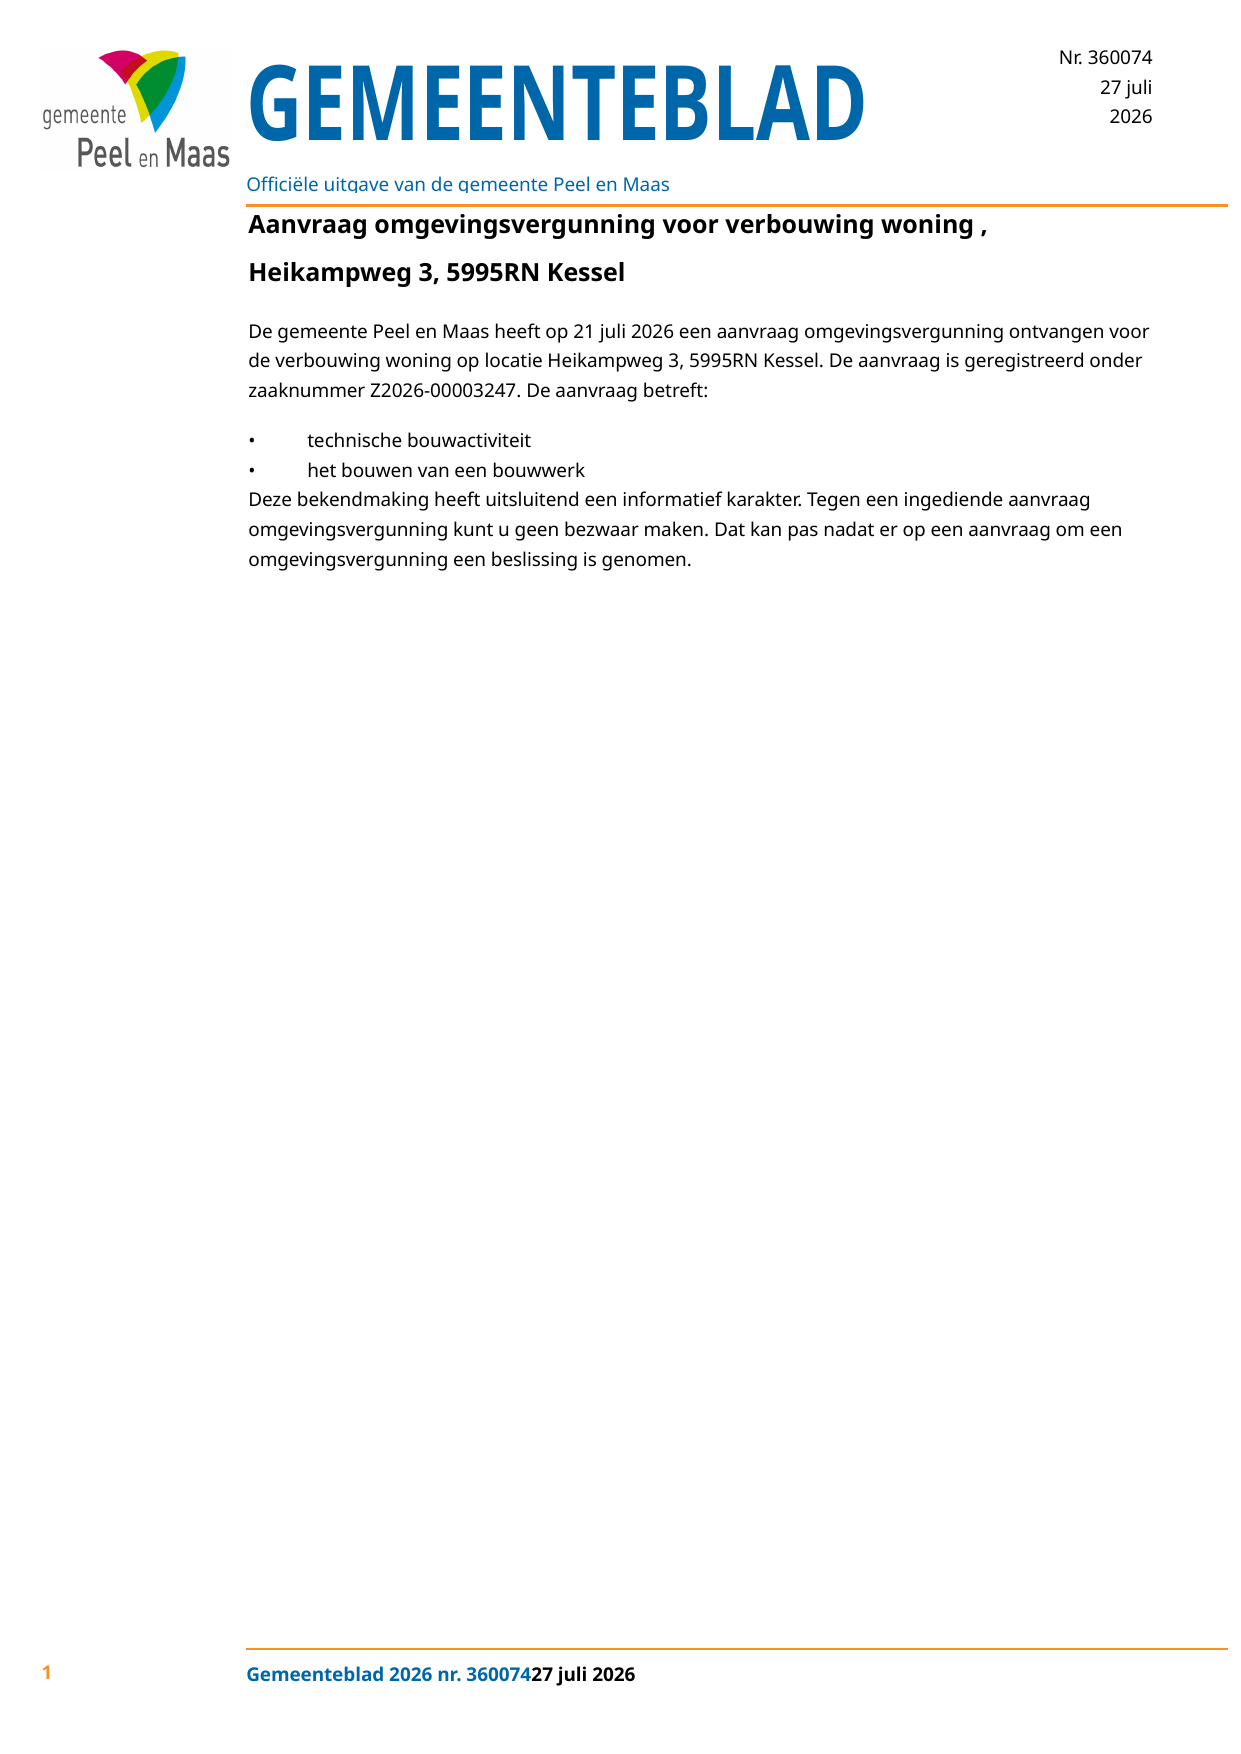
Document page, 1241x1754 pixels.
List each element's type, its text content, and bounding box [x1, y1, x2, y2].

list het bouwen van een bouwwerk [248, 457, 1152, 483]
text De gemeente Peel en Maas heeft op 21 juli 2026 een aanvraag omgevingsvergunning ontvangen voor de verbouwing woning op locatie Heikampweg 3, 5995RN Kessel. De aanvraag is geregistreerd onder zaaknummer Z2026-00003247. De aanvraag betreft: [248, 318, 1152, 403]
text Deze bekendmaking heeft uitsluitend een informatief karakter. Tegen een ingediende aanvraag omgevingsvergunning kunt u geen bezwaar maken. Dat kan pas nadat er op een aanvraag om een omgevingsvergunning een beslissing is genomen. [248, 487, 1152, 572]
list technische bouwactiviteit [248, 427, 1152, 453]
picture [41, 47, 231, 172]
text Aanvraag omgevingsvergunning voor verbouwing woning , Heikampweg 3, 5995RN Kessel [248, 207, 1152, 288]
